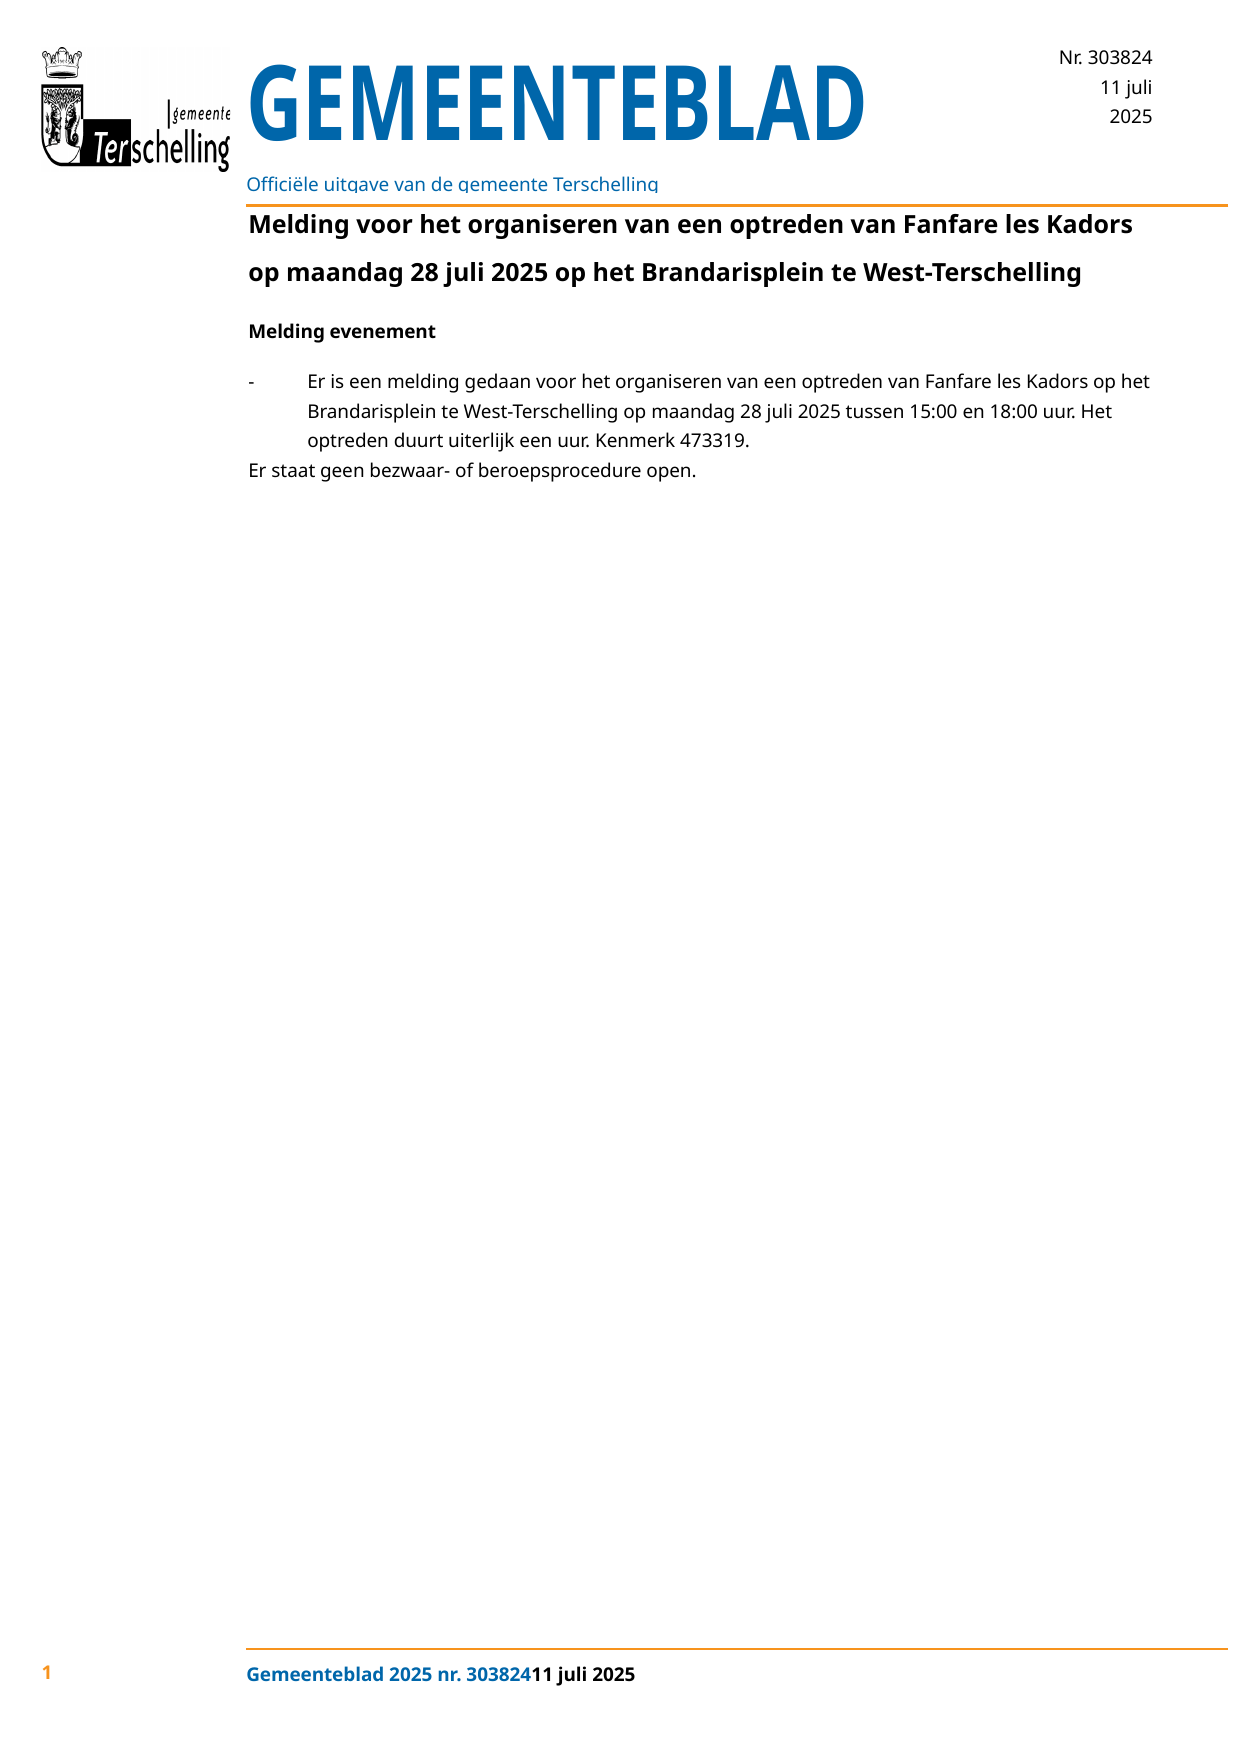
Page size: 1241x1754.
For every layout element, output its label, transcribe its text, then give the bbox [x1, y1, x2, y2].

text Melding voor het organiseren van een optreden van Fanfare les Kadors op maandag 28 juli 2025 op het Brandarisplein te West-Terschelling [248, 207, 1152, 288]
text Melding evenement [248, 318, 1152, 344]
picture [41, 47, 231, 172]
list Er is een melding gedaan voor het organiseren van een optreden van Fanfare les Kadors op het Brandarisplein te West-Terschelling op maandag 28 juli 2025 tussen 15:00 en 18:00 uur. Het optreden duurt uiterlijk een uur. Kenmerk 473319. [248, 368, 1152, 453]
text Er staat geen bezwaar- of beroepsprocedure open. [248, 457, 1152, 483]
